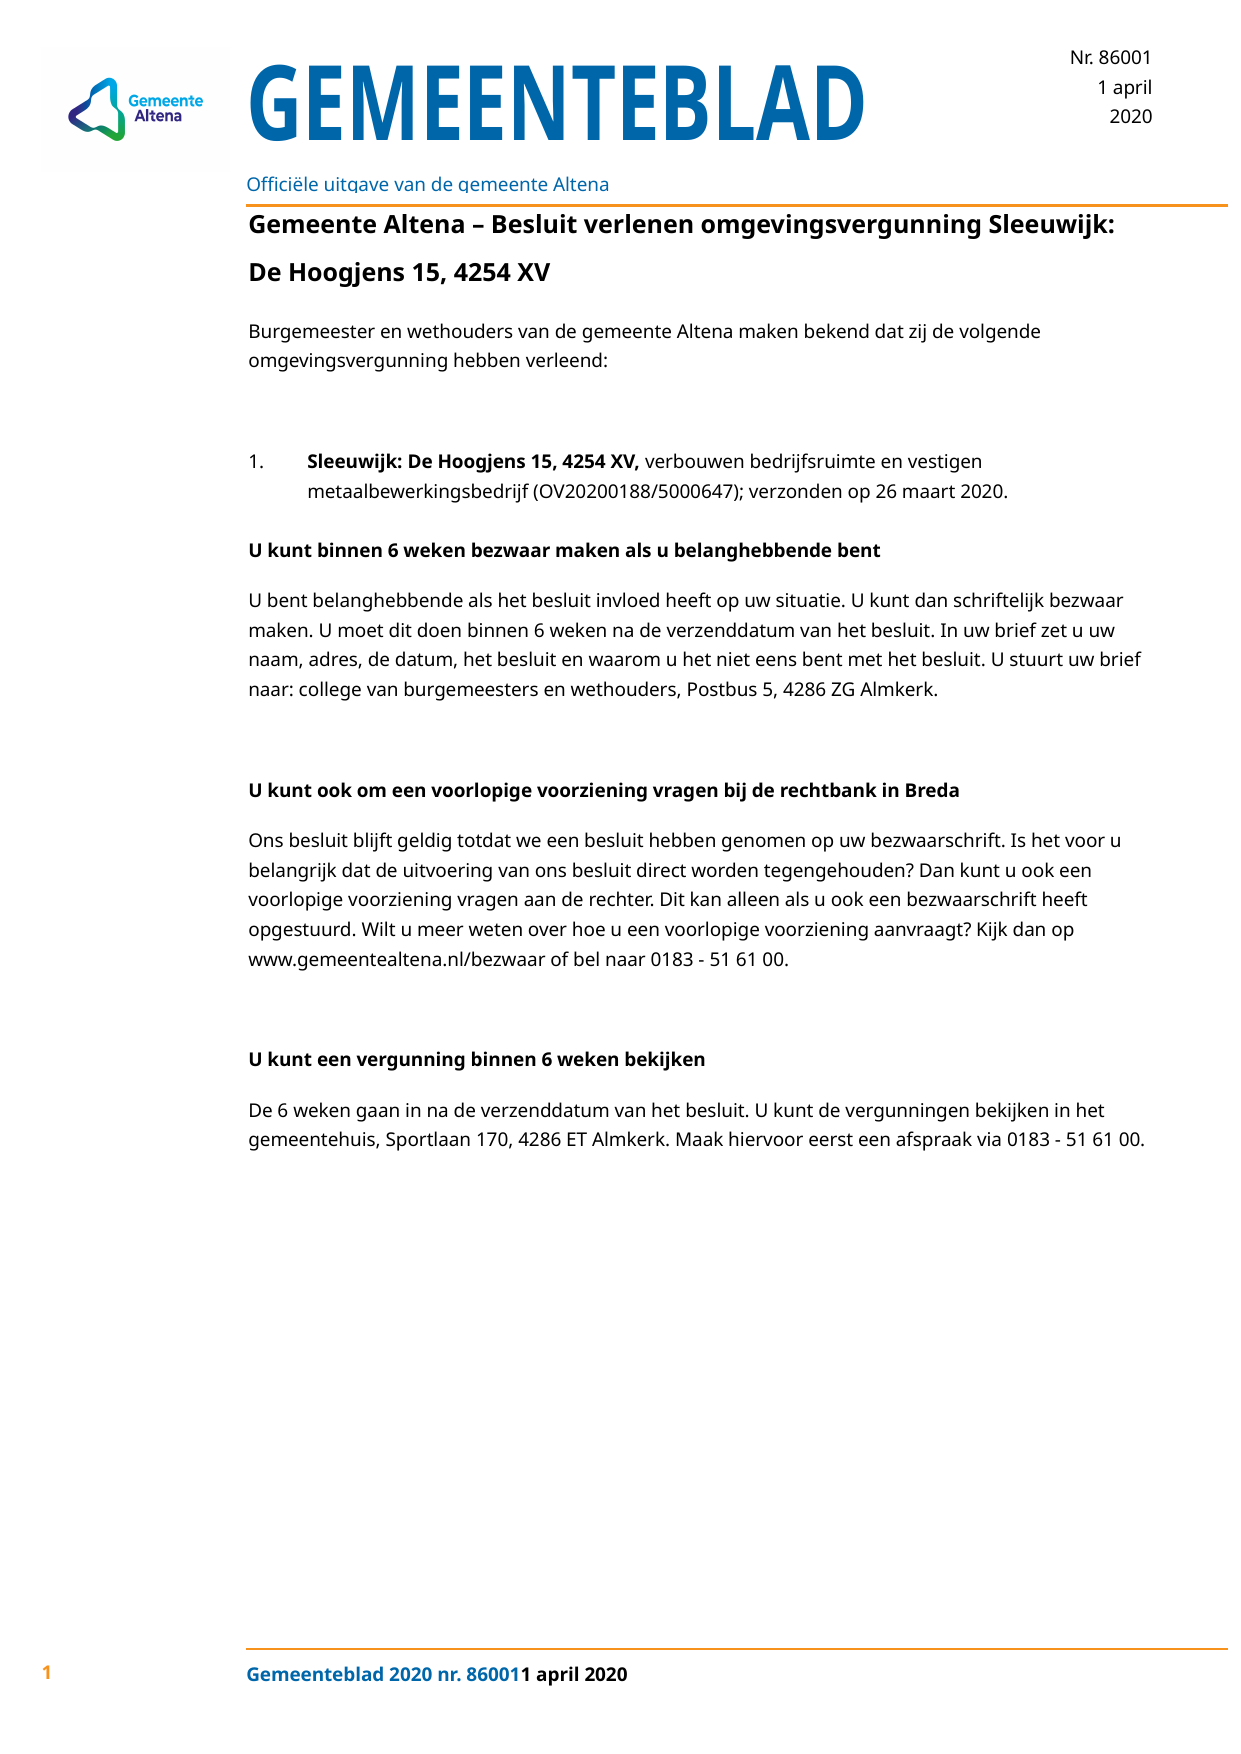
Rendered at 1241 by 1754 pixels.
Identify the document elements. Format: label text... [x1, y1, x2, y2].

text Burgemeester en wethouders van de gemeente Altena maken bekend dat zij de volgende omgevingsvergunning hebben verleend: [248, 318, 1152, 373]
list Sleeuwijk: De Hoogjens 15, 4254 XV, verbouwen bedrijfsruimte en vestigen metaalbewerkingsbedrijf (OV20200188/5000647); verzonden op 26 maart 2020. [248, 448, 1152, 504]
text U kunt binnen 6 weken bezwaar maken als u belanghebbende bent [248, 537, 1152, 563]
text Ons besluit blijft geldig totdat we een besluit hebben genomen op uw bezwaarschrift. Is het voor u belangrijk dat de uitvoering van ons besluit direct worden tegengehouden? Dan kunt u ook een voorlopige voorziening vragen aan de rechter. Dit kan alleen als u ook een bezwaarschrift heeft opgestuurd. Wilt u meer weten over hoe u een voorlopige voorziening aanvraagt? Kijk dan op www.gemeentealtena.nl/bezwaar of bel naar 0183 - 51 61 00. [248, 827, 1152, 972]
text De 6 weken gaan in na de verzenddatum van het besluit. U kunt de vergunningen bekijken in het gemeentehuis, Sportlaan 170, 4286 ET Almkerk. Maak hiervoor eerst een afspraak via 0183 - 51 61 00. [248, 1097, 1152, 1152]
text Gemeente Altena – Besluit verlenen omgevingsvergunning Sleeuwijk: De Hoogjens 15, 4254 XV [248, 207, 1152, 288]
picture [41, 47, 231, 172]
text U kunt ook om een voorlopige voorziening vragen bij de rechtbank in Breda [248, 777, 1152, 803]
text U bent belanghebbende als het besluit invloed heeft op uw situatie. U kunt dan schriftelijk bezwaar maken. U moet dit doen binnen 6 weken na de verzenddatum van het besluit. In uw brief zet u uw naam, adres, de datum, het besluit en waarom u het niet eens bent met het besluit. U stuurt uw brief naar: college van burgemeesters en wethouders, Postbus 5, 4286 ZG Almkerk. [248, 587, 1152, 702]
text U kunt een vergunning binnen 6 weken bekijken [248, 1047, 1152, 1072]
